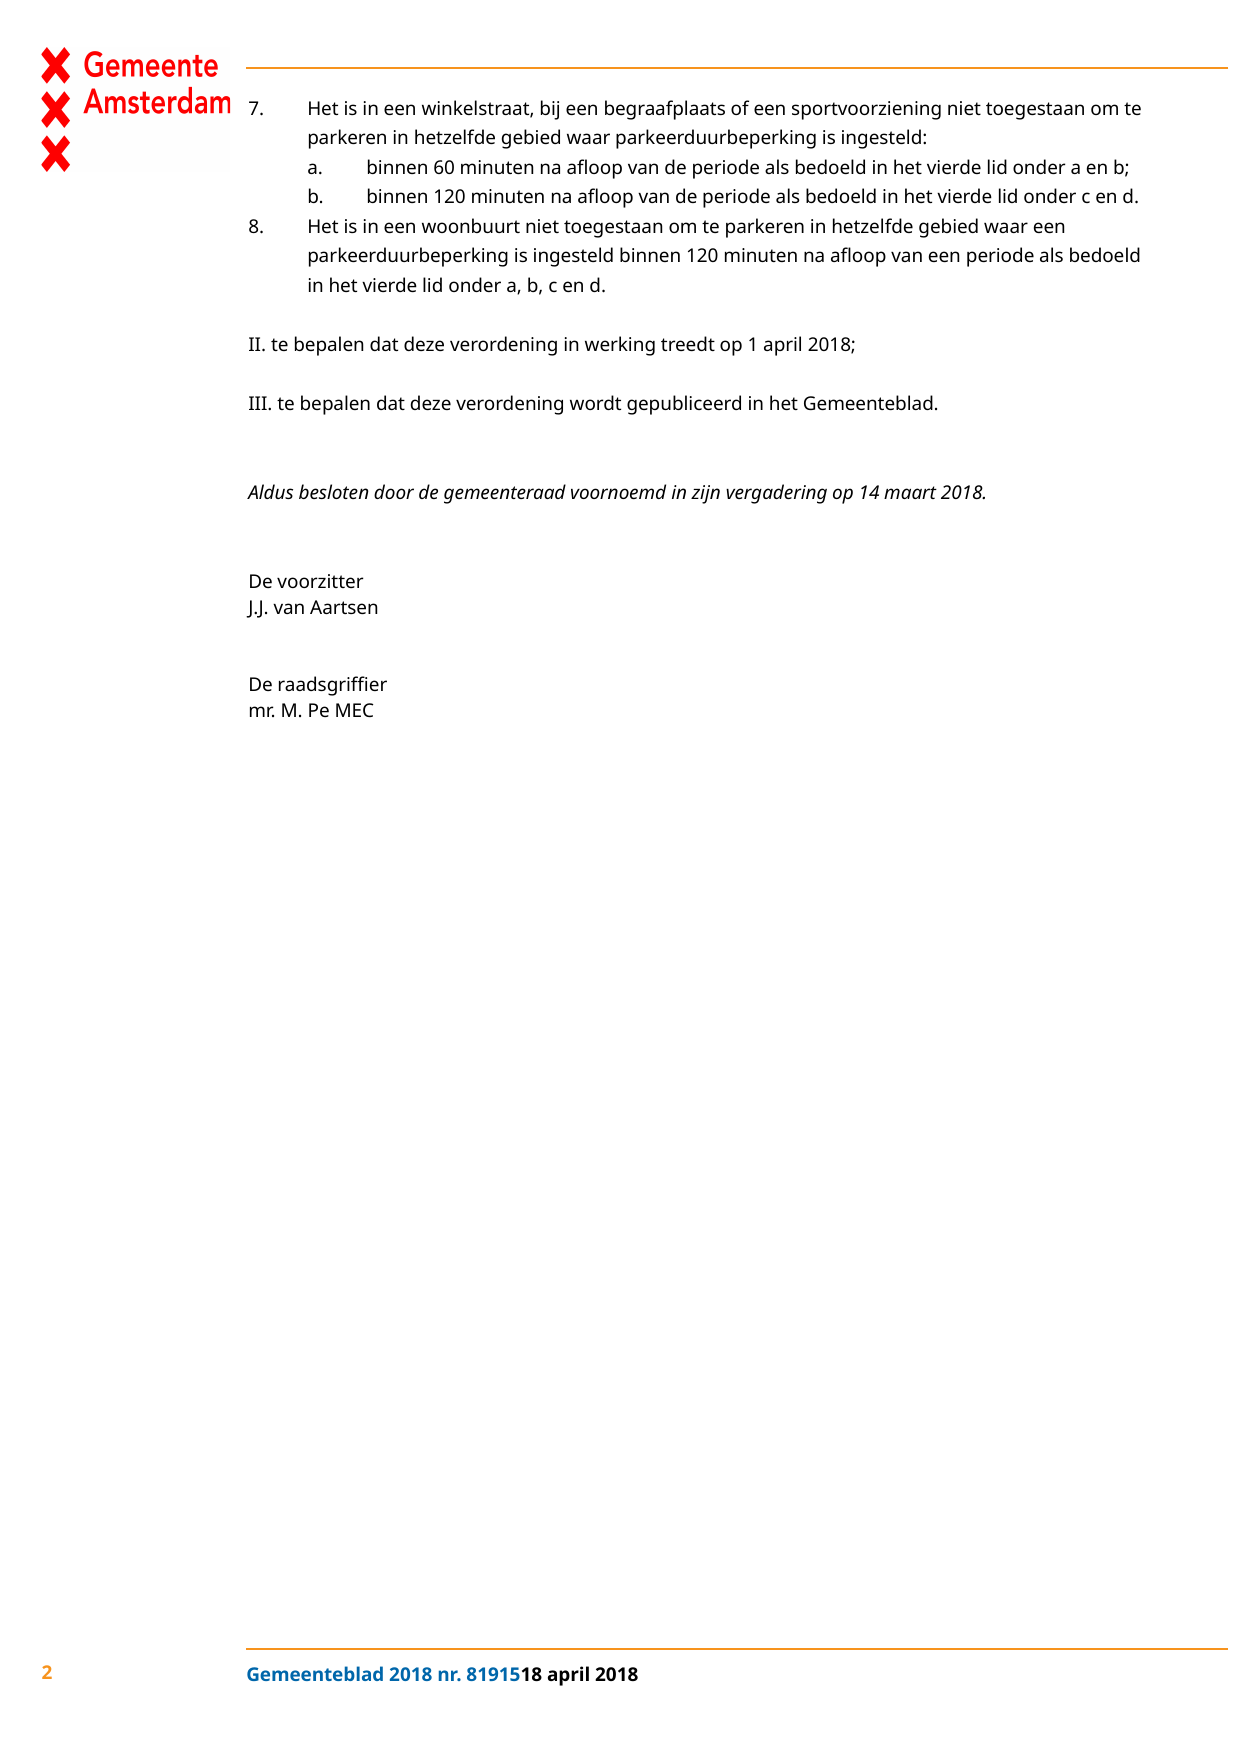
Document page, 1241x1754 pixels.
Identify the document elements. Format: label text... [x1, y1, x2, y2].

text De raadsgriffier [248, 671, 1152, 697]
text mr. M. Pe MEC [248, 697, 1152, 722]
list binnen 60 minuten na afloop van de periode als bedoeld in het vierde lid onder a en b; [307, 154, 1152, 180]
list Het is in een winkelstraat, bij een begraafplaats of een sportvoorziening niet toegestaan om te parkeren in hetzelfde gebied waar parkeerduurbeperking is ingesteld: [248, 95, 1152, 150]
text II. te bepalen dat deze verordening in werking treedt op 1 april 2018; [248, 331, 1152, 357]
text III. te bepalen dat deze verordening wordt gepubliceerd in het Gemeenteblad. [248, 391, 1152, 416]
text De voorzitter [248, 568, 1152, 594]
list Het is in een woonbuurt niet toegestaan om te parkeren in hetzelfde gebied waar een parkeerduurbeperking is ingesteld binnen 120 minuten na afloop van een periode als bedoeld in het vierde lid onder a, b, c en d. [248, 213, 1152, 298]
picture [41, 47, 231, 172]
text J.J. van Aartsen [248, 594, 1152, 619]
list binnen 120 minuten na afloop van de periode als bedoeld in het vierde lid onder c en d. [307, 183, 1152, 209]
text Aldus besloten door de gemeenteraad voornoemd in zijn vergadering op 14 maart 2018. [248, 479, 1152, 505]
